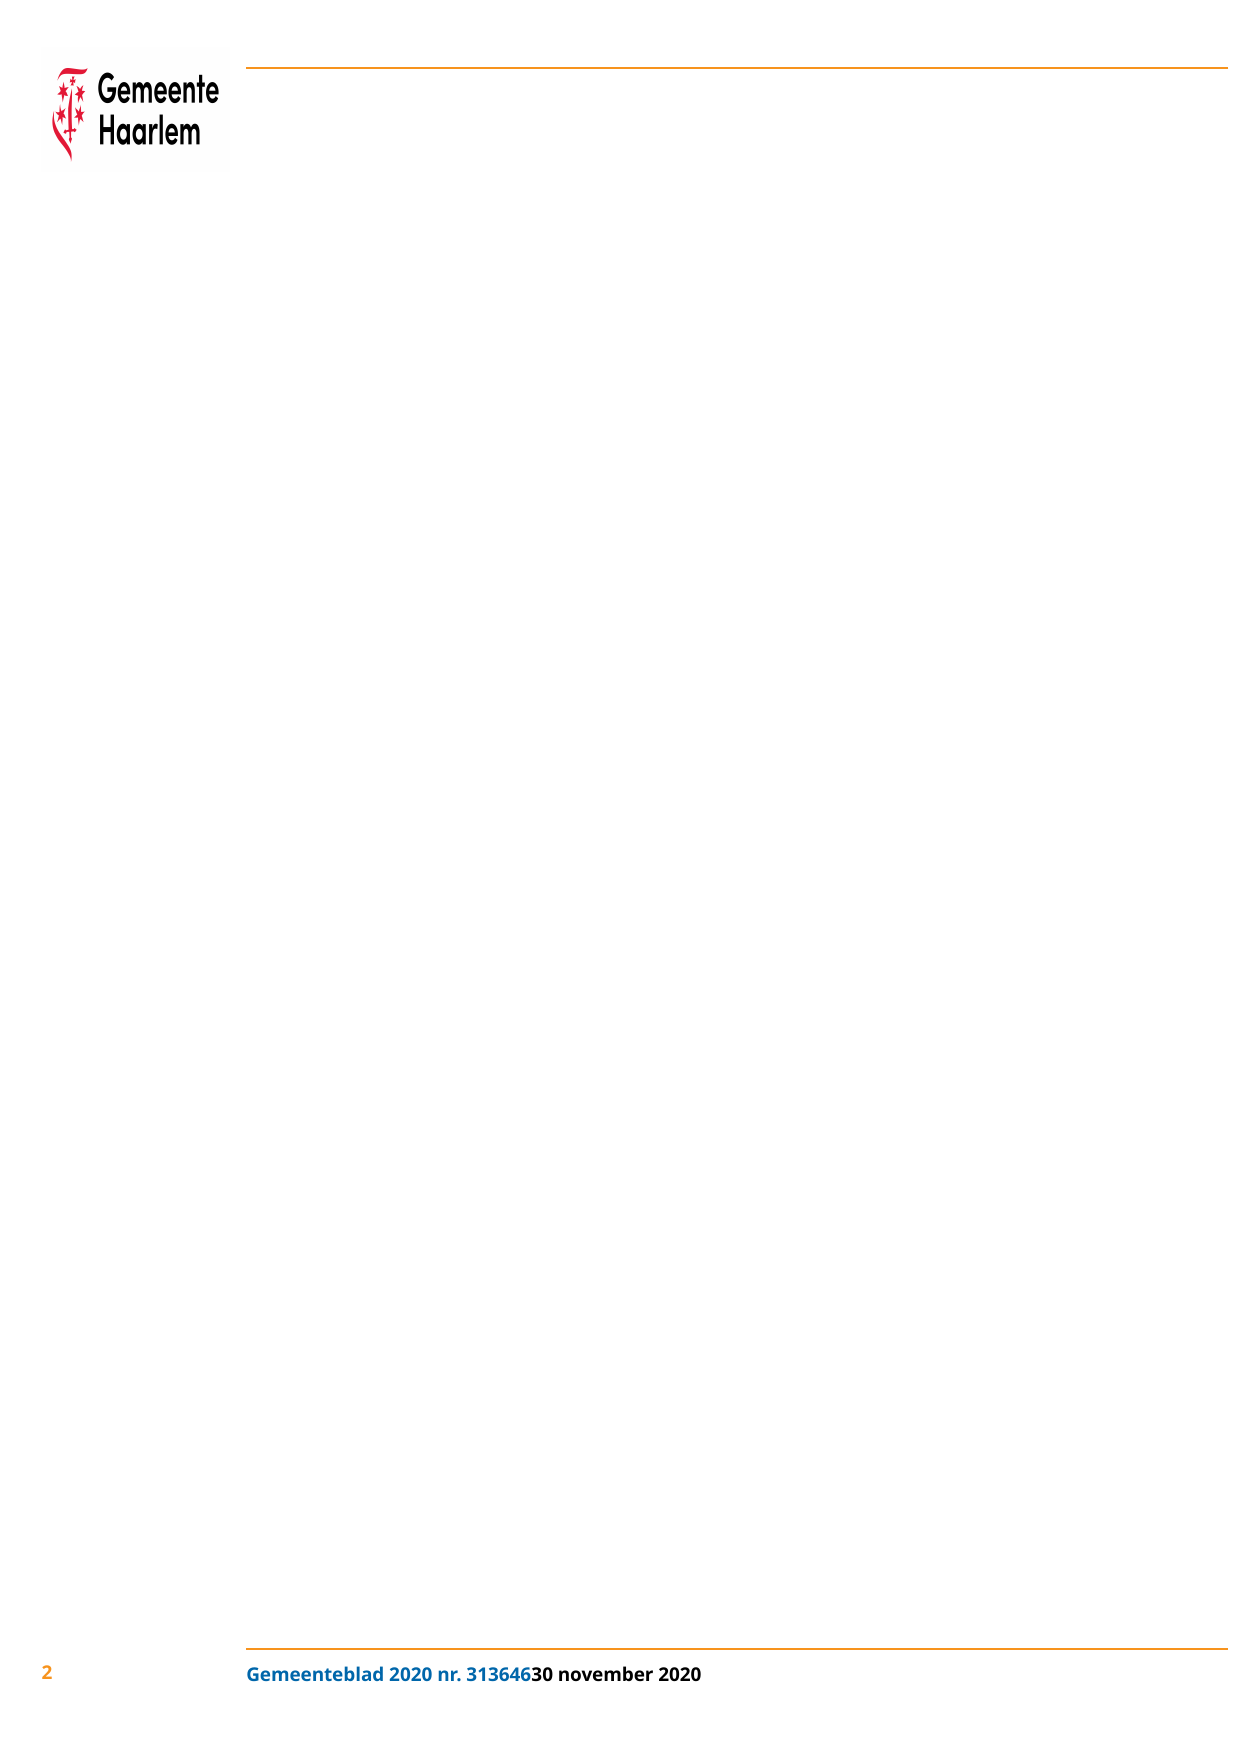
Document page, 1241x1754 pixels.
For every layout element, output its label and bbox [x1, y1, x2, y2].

picture [41, 47, 231, 172]
